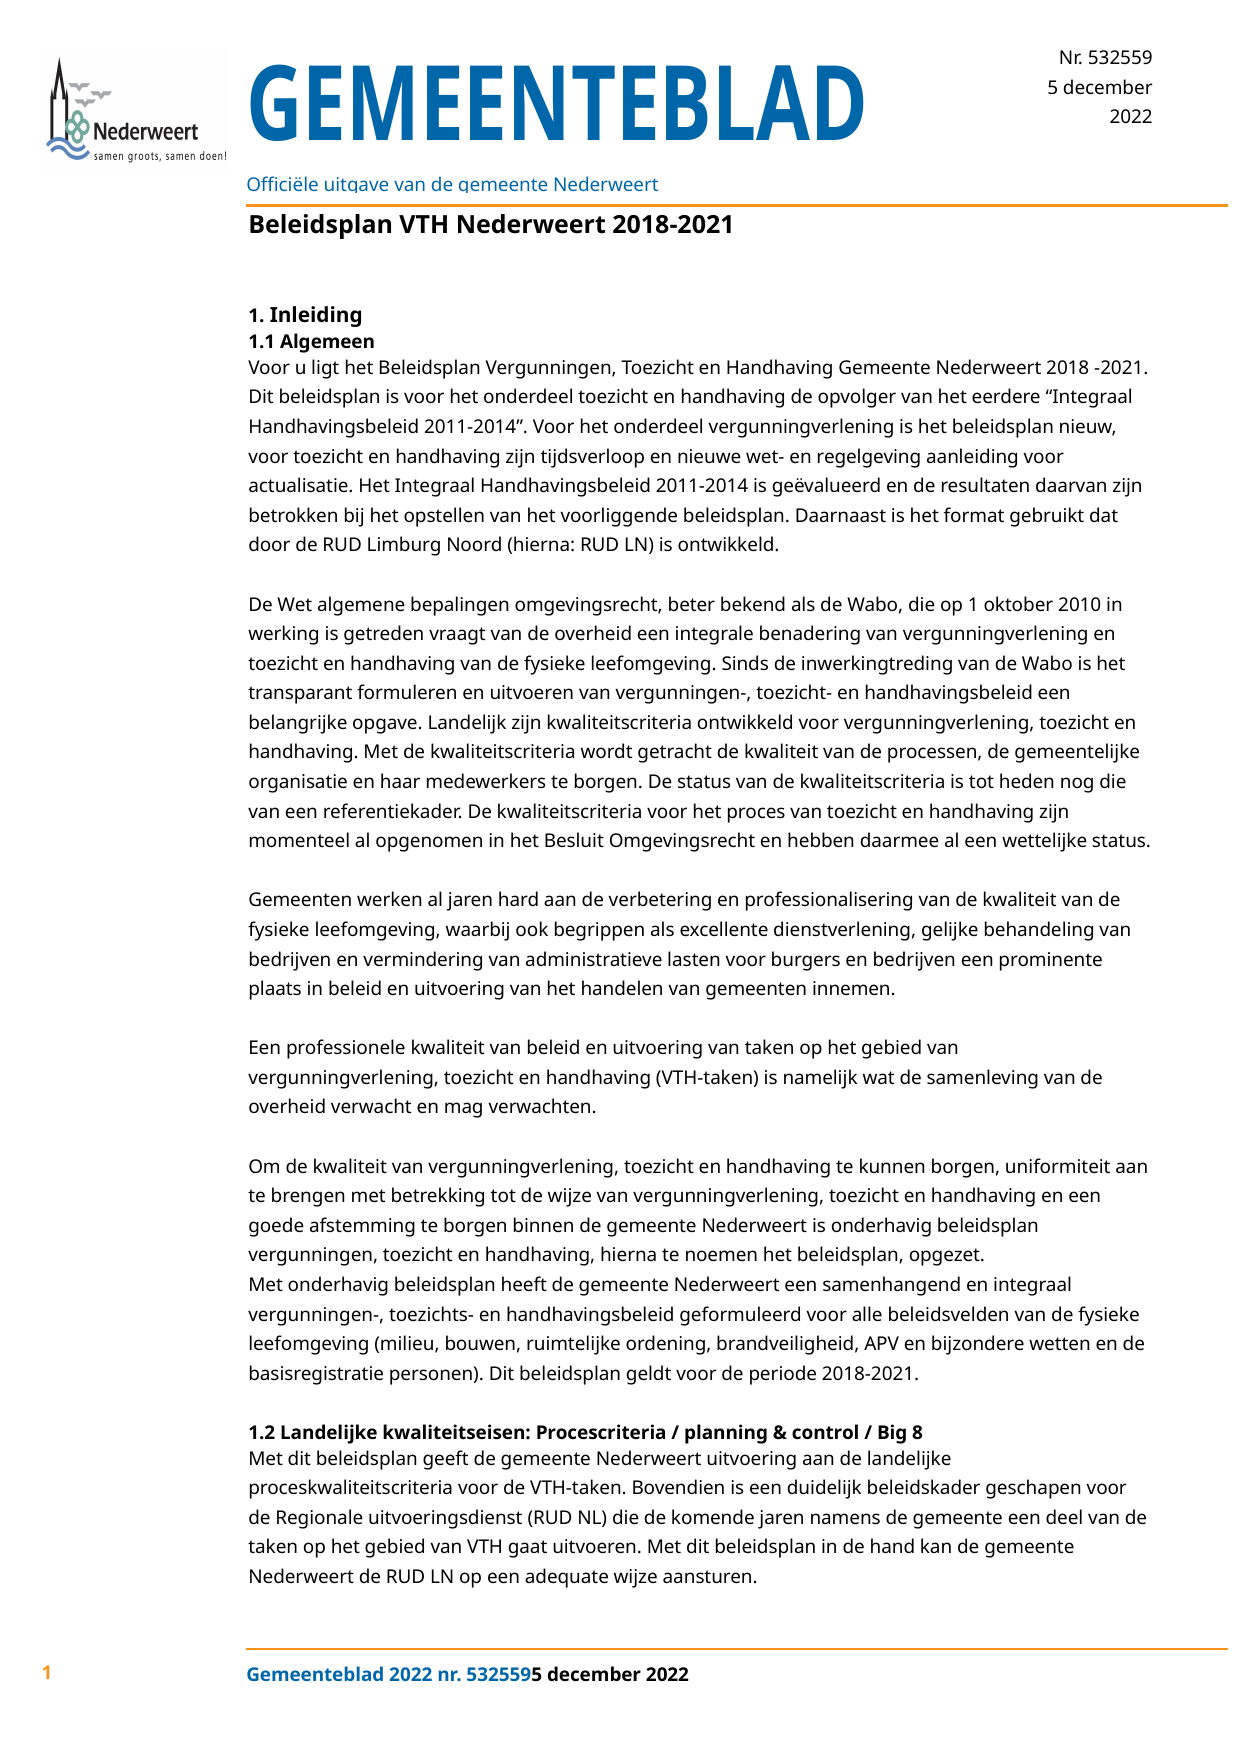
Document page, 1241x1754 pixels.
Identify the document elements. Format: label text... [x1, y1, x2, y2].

text Om de kwaliteit van vergunningverlening, toezicht en handhaving te kunnen borgen, uniformiteit aan te brengen met betrekking tot de wijze van vergunningverlening, toezicht en handhaving en een goede afstemming te borgen binnen de gemeente Nederweert is onderhavig beleidsplan vergunningen, toezicht en handhaving, hierna te noemen het beleidsplan, opgezet. [248, 1153, 1152, 1267]
text Met dit beleidsplan geeft de gemeente Nederweert uitvoering aan de landelijke proceskwaliteitscriteria voor de VTH-taken. Bovendien is een duidelijk beleidskader geschapen voor de Regionale uitvoeringsdienst (RUD NL) die de komende jaren namens de gemeente een deel van de taken op het gebied van VTH gaat uitvoeren. Met dit beleidsplan in de hand kan de gemeente Nederweert de RUD LN op een adequate wijze aansturen. [248, 1445, 1152, 1589]
text 1.2 Landelijke kwaliteitseisen: Procescriteria / planning & control / Big 8 [248, 1419, 1152, 1445]
picture [41, 47, 231, 172]
text Gemeenten werken al jaren hard aan de verbetering en professionalisering van de kwaliteit van de fysieke leefomgeving, waarbij ook begrippen als excellente dienstverlening, gelijke behandeling van bedrijven en vermindering van administratieve lasten voor burgers en bedrijven een prominente plaats in beleid en uitvoering van het handelen van gemeenten innemen. [248, 887, 1152, 1001]
text De Wet algemene bepalingen omgevingsrecht, beter bekend als de Wabo, die op 1 oktober 2010 in werking is getreden vraagt van de overheid een integrale benadering van vergunningverlening en toezicht en handhaving van de fysieke leefomgeving. Sinds de inwerkingtreding van de Wabo is het transparant formuleren en uitvoeren van vergunningen-, toezicht- en handhavingsbeleid een belangrijke opgave. Landelijk zijn kwaliteitscriteria ontwikkeld voor vergunningverlening, toezicht en handhaving. Met de kwaliteitscriteria wordt getracht de kwaliteit van de processen, de gemeentelijke organisatie en haar medewerkers te borgen. De status van de kwaliteitscriteria is tot heden nog die van een referentiekader. De kwaliteitscriteria voor het proces van toezicht en handhaving zijn momenteel al opgenomen in het Besluit Omgevingsrecht en hebben daarmee al een wettelijke status. [248, 591, 1152, 853]
text Voor u ligt het Beleidsplan Vergunningen, Toezicht en Handhaving Gemeente Nederweert 2018 -2021. Dit beleidsplan is voor het onderdeel toezicht en handhaving de opvolger van het eerdere “Integraal Handhavingsbeleid 2011-2014”. Voor het onderdeel vergunningverlening is het beleidsplan nieuw, voor toezicht en handhaving zijn tijdsverloop en nieuwe wet- en regelgeving aanleiding voor actualisatie. Het Integraal Handhavingsbeleid 2011-2014 is geëvalueerd en de resultaten daarvan zijn betrokken bij het opstellen van het voorliggende beleidsplan. Daarnaast is het format gebruikt dat door de RUD Limburg Noord (hierna: RUD LN) is ontwikkeld. [248, 354, 1152, 557]
text Een professionele kwaliteit van beleid en uitvoering van taken op het gebied van vergunningverlening, toezicht en handhaving (VTH-taken) is namelijk wat de samenleving van de overheid verwacht en mag verwachten. [248, 1034, 1152, 1119]
text Met onderhavig beleidsplan heeft de gemeente Nederweert een samenhangend en integraal vergunningen-, toezichts- en handhavingsbeleid geformuleerd voor alle beleidsvelden van de fysieke leefomgeving (milieu, bouwen, ruimtelijke ordening, brandveiligheid, APV en bijzondere wetten en de basisregistratie personen). Dit beleidsplan geldt voor de periode 2018-2021. [248, 1271, 1152, 1386]
text 1. Inleiding [248, 300, 1152, 328]
text Beleidsplan VTH Nederweert 2018-2021 [248, 207, 1152, 241]
text 1.1 Algemeen [248, 328, 1152, 354]
